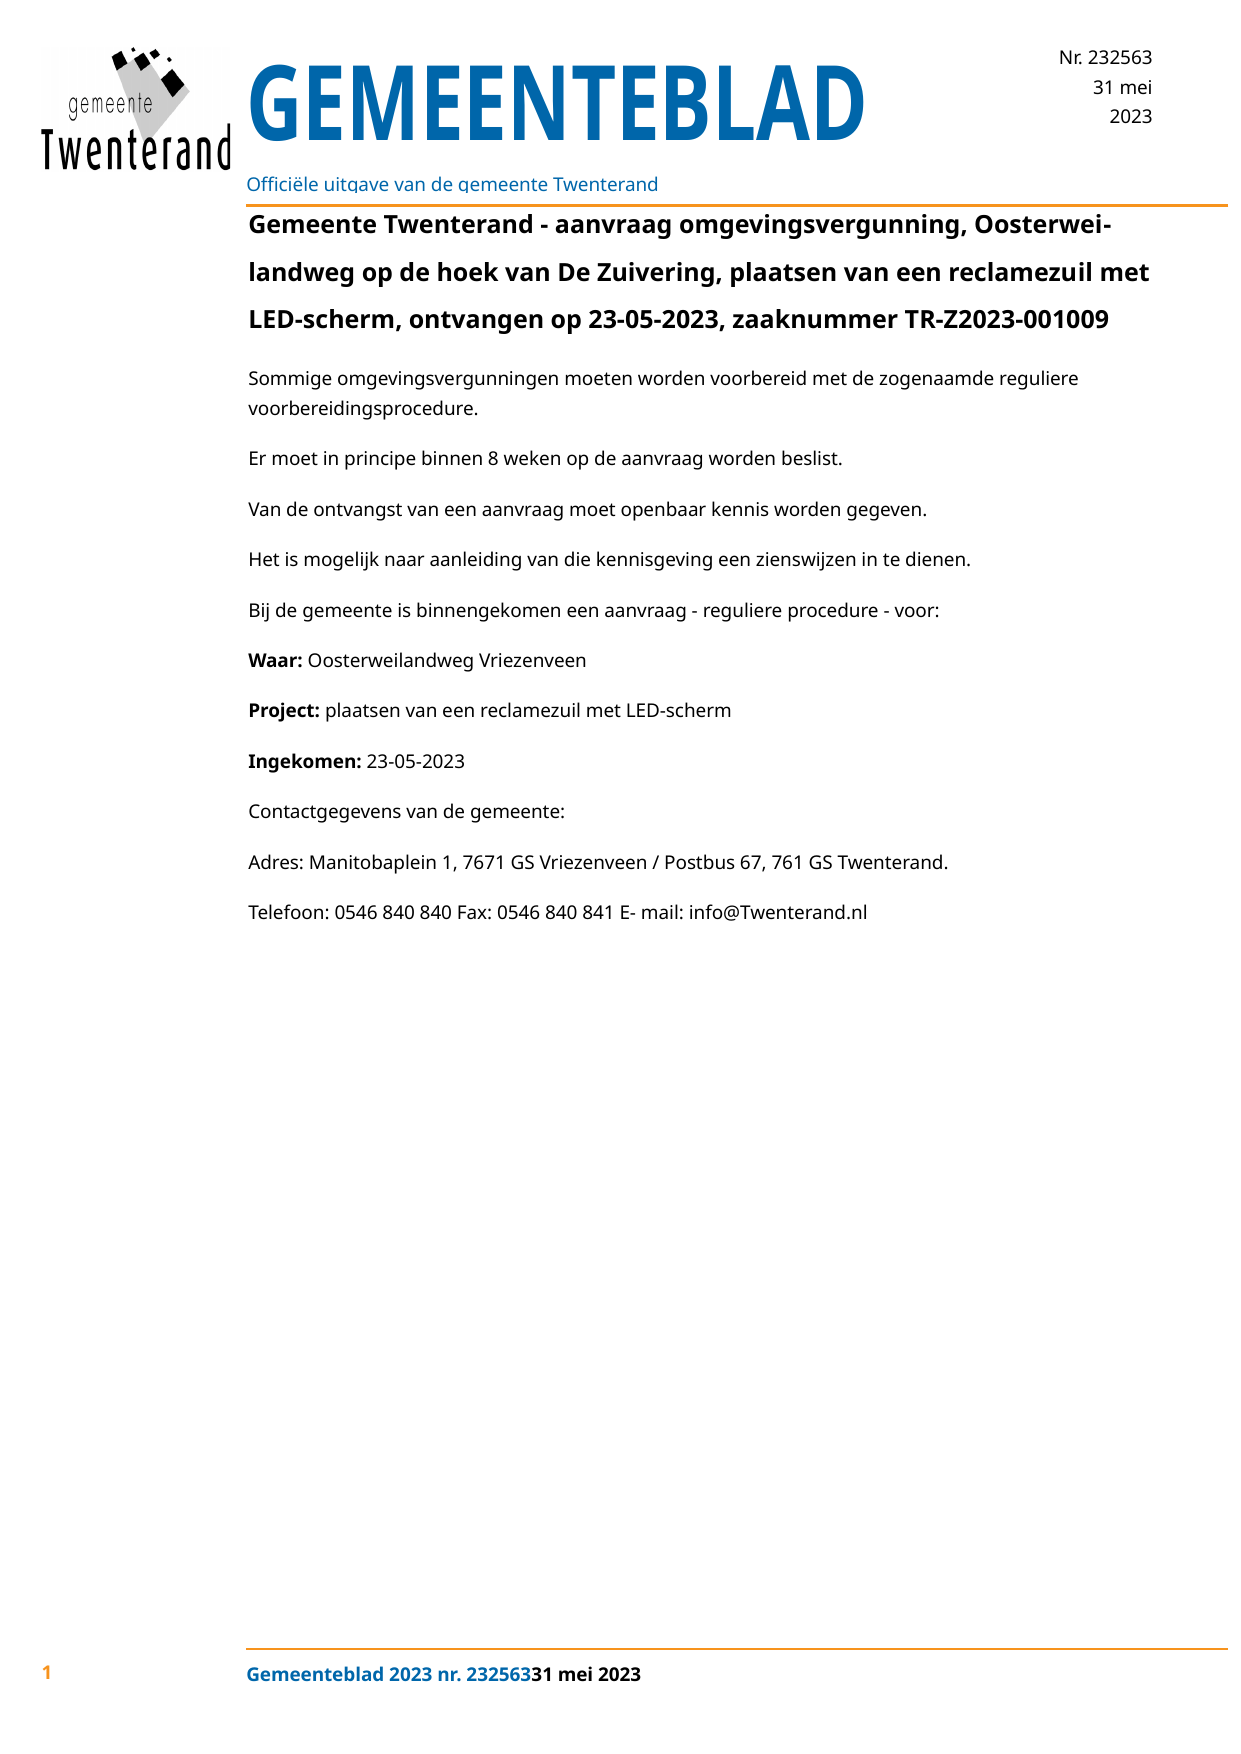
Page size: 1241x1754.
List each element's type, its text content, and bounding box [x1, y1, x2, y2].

text Contactgegevens van de gemeente: [248, 798, 1152, 824]
text Gemeente Twenterand - aanvraag omgevingsvergunning, Oosterwei­landweg op de hoek van De Zuivering, plaatsen van een reclamezu­il met LED-scherm, ontvangen op 23-05-2023, zaaknummer TR-Z2023-001009 [248, 207, 1152, 336]
text Adres: Manitobaplein 1, 7671 GS Vriezenveen / Postbus 67, 761 GS Twenterand. [248, 849, 1152, 874]
text Bij de gemeente is binnengekomen een aanvraag - reguliere procedure - voor: [248, 597, 1152, 622]
text Telefoon: 0546 840 840 Fax: 0546 840 841 E- mail: info@Twenterand.nl [248, 899, 1152, 925]
text Het is mogelijk naar aanleiding van die kennisgeving een zienswijzen in te dienen. [248, 546, 1152, 572]
text Van de ontvangst van een aanvraag moet openbaar kennis worden gegeven. [248, 496, 1152, 522]
text Ingekomen: 23-05-2023 [248, 748, 1152, 774]
picture [41, 47, 231, 172]
text Sommige omgevingsvergunningen moeten worden voorbereid met de zogenaamde reguliere voorbereidingsprocedure. [248, 366, 1152, 421]
text Waar: Oosterweilandweg Vriezenveen [248, 647, 1152, 673]
text Project: plaatsen van een reclamezu­il met LED-scherm [248, 698, 1152, 723]
text Er moet in principe binnen 8 weken op de aanvraag worden beslist. [248, 446, 1152, 471]
